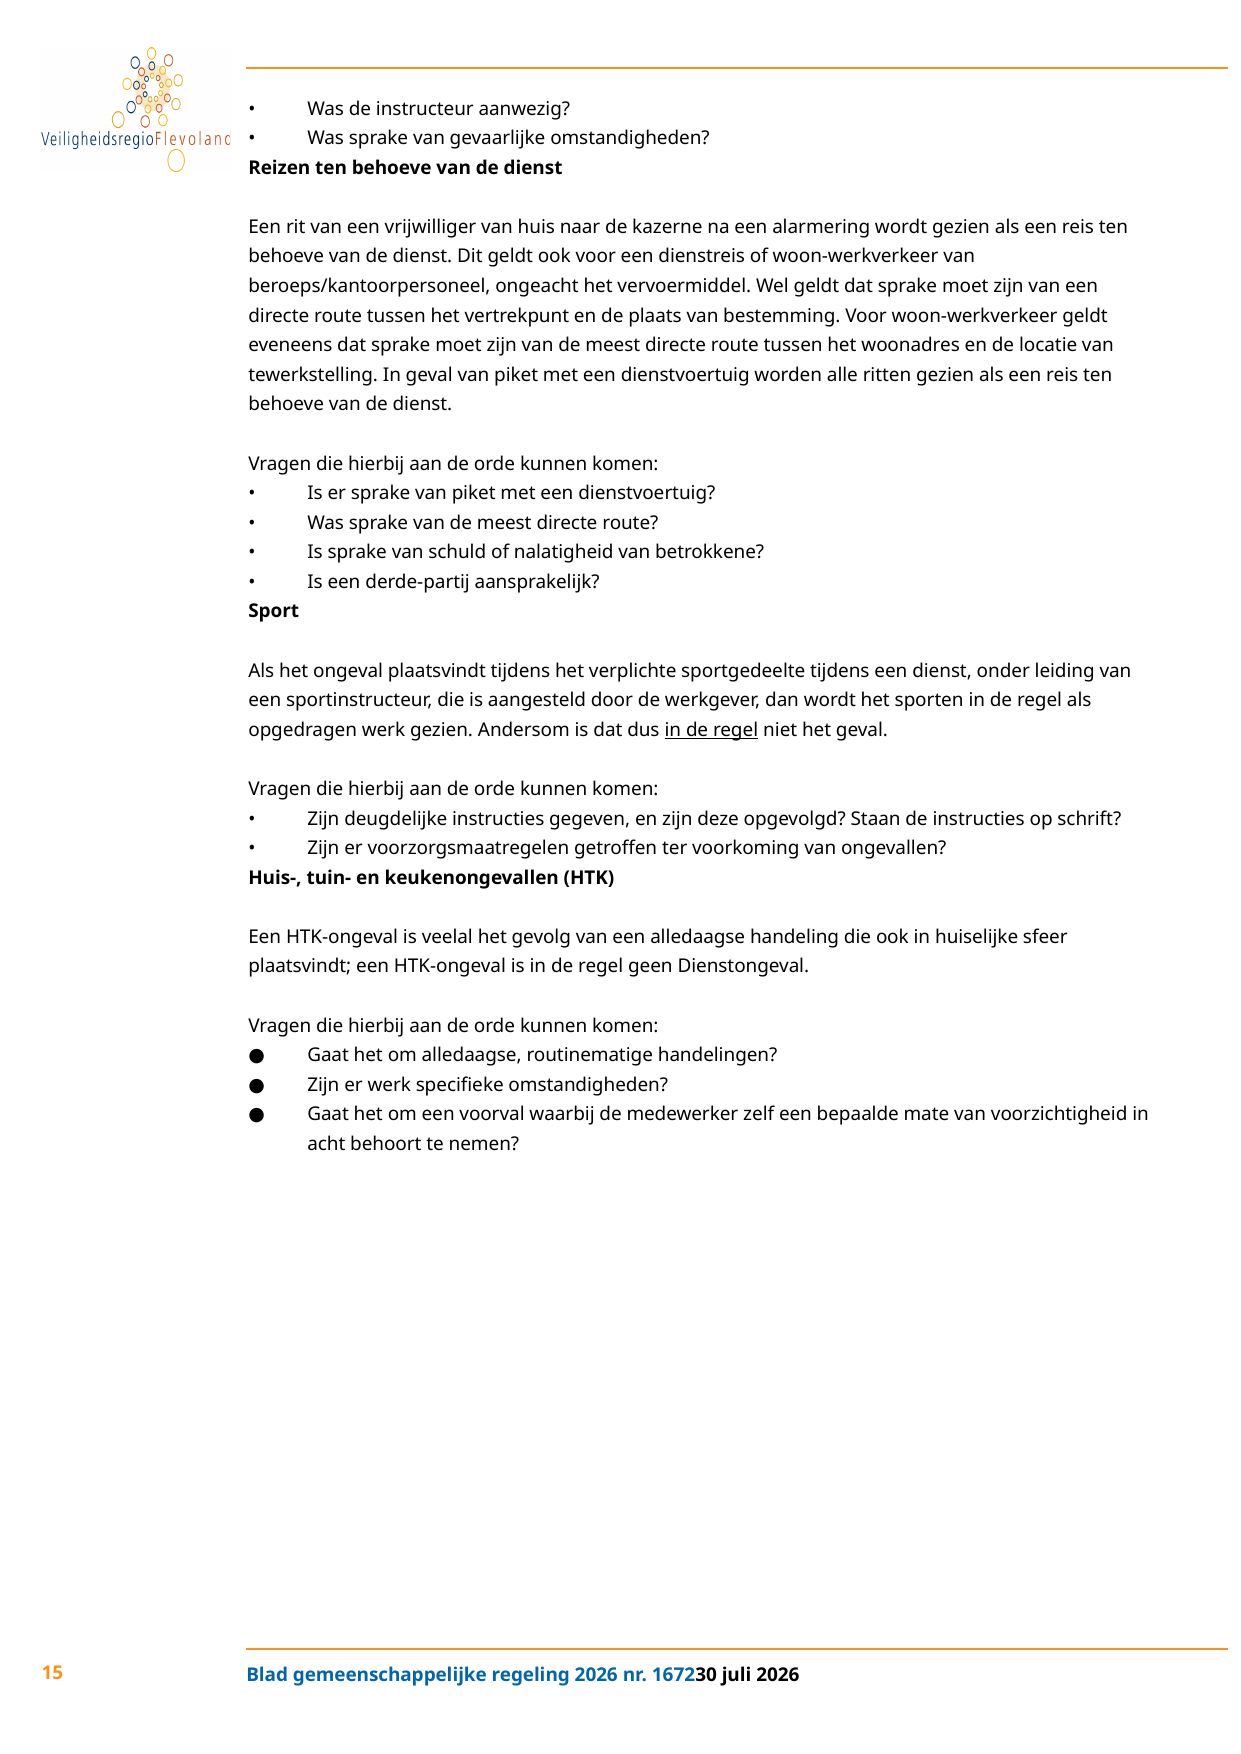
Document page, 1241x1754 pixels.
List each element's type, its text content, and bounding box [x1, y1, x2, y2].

text Sport [248, 598, 1152, 623]
list Gaat het om alledaagse, routinematige handelingen? [248, 1041, 1152, 1067]
text Als het ongeval plaatsvindt tijdens het verplichte sportgedeelte tijdens een dienst, onder leiding van een sportinstructeur, die is aangesteld door de werkgever, dan wordt het sporten in de regel als opgedragen werk gezien. Andersom is dat dus in de regel niet het geval. [248, 657, 1152, 742]
list Is een derde-partij aansprakelijk? [248, 568, 1152, 594]
text Reizen ten behoeve van de dienst [248, 154, 1152, 180]
text Een HTK-ongeval is veelal het gevolg van een alledaagse handeling die ook in huiselijke sfeer plaatsvindt; een HTK-ongeval is in de regel geen Dienstongeval. [248, 923, 1152, 978]
list Gaat het om een voorval waarbij de medewerker zelf een bepaalde mate van voorzichtigheid in acht behoort te nemen? [248, 1101, 1152, 1156]
text Vragen die hierbij aan de orde kunnen komen: [248, 450, 1152, 476]
text Vragen die hierbij aan de orde kunnen komen: [248, 1012, 1152, 1038]
text Vragen die hierbij aan de orde kunnen komen: [248, 775, 1152, 801]
list Was de instructeur aanwezig? [248, 95, 1152, 121]
list Was sprake van gevaarlijke omstandigheden? [248, 124, 1152, 150]
list Was sprake van de meest directe route? [248, 509, 1152, 535]
list Zijn deugdelijke instructies gegeven, en zijn deze opgevolgd? Staan de instructies op schrift? [248, 805, 1152, 831]
list Zijn er werk specifieke omstandigheden? [248, 1071, 1152, 1097]
text Een rit van een vrijwilliger van huis naar de kazerne na een alarmering wordt gezien als een reis ten behoeve van de dienst. Dit geldt ook voor een dienstreis of woon-werkverkeer van beroeps/kantoorpersoneel, ongeacht het vervoermiddel. Wel geldt dat sprake moet zijn van een directe route tussen het vertrekpunt en de plaats van bestemming. Voor woon-werkverkeer geldt eveneens dat sprake moet zijn van de meest directe route tussen het woonadres en de locatie van tewerkstelling. In geval van piket met een dienstvoertuig worden alle ritten gezien als een reis ten behoeve van de dienst. [248, 213, 1152, 416]
list Is er sprake van piket met een dienstvoertuig? [248, 479, 1152, 505]
list Is sprake van schuld of nalatigheid van betrokkene? [248, 538, 1152, 564]
text Huis-, tuin- en keukenongevallen (HTK) [248, 864, 1152, 890]
picture [41, 47, 231, 172]
list Zijn er voorzorgsmaatregelen getroffen ter voorkoming van ongevallen? [248, 834, 1152, 860]
